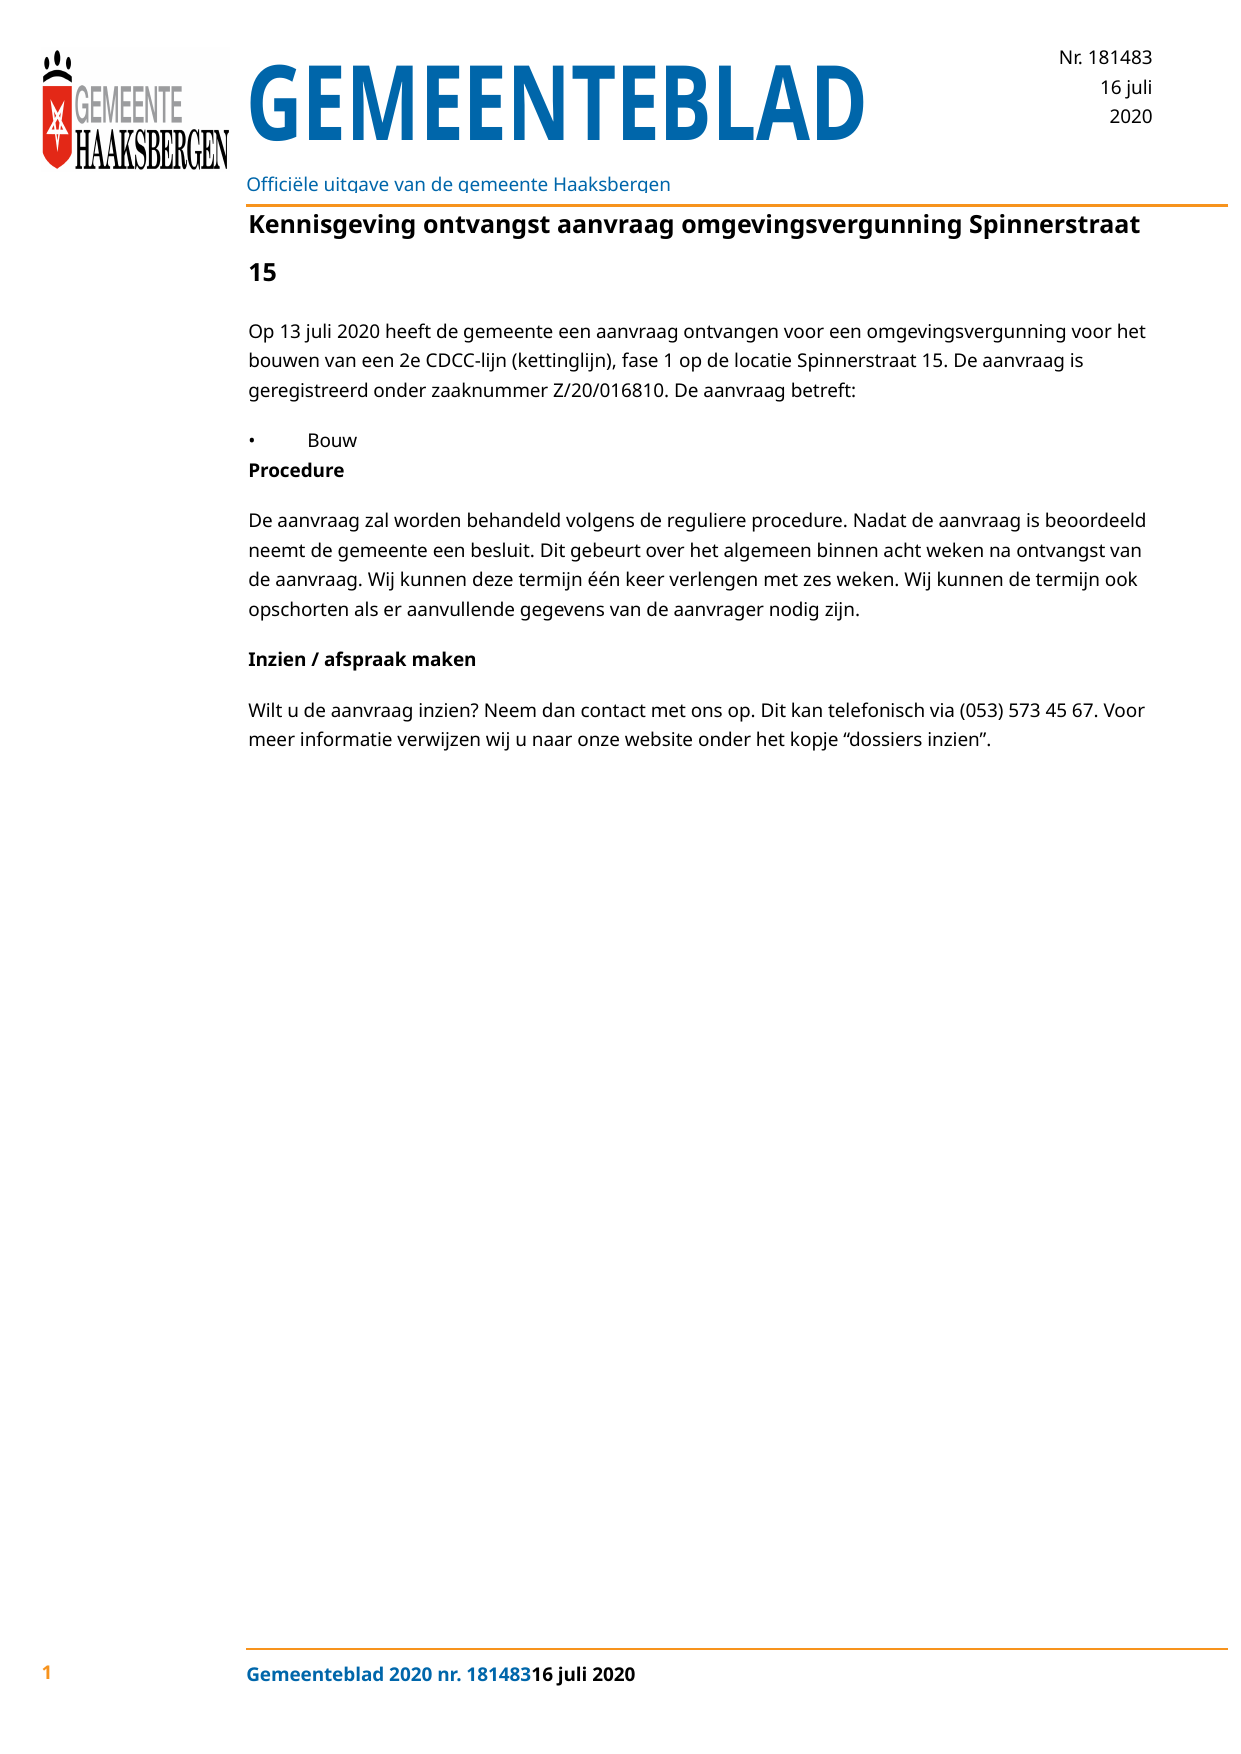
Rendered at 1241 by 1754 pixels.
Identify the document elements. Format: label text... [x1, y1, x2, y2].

text Kennisgeving ontvangst aanvraag omgevingsvergunning Spinnerstraat 15 [248, 207, 1152, 288]
text De aanvraag zal worden behandeld volgens de reguliere procedure. Nadat de aanvraag is beoordeeld neemt de gemeente een besluit. Dit gebeurt over het algemeen binnen acht weken na ontvangst van de aanvraag. Wij kunnen deze termijn één keer verlengen met zes weken. Wij kunnen de termijn ook opschorten als er aanvullende gegevens van de aanvrager nodig zijn. [248, 507, 1152, 622]
text Op 13 juli 2020 heeft de gemeente een aanvraag ontvangen voor een omgevingsvergunning voor het bouwen van een 2e CDCC-lijn (kettinglijn), fase 1 op de locatie Spinnerstraat 15. De aanvraag is geregistreerd onder zaaknummer Z/20/016810. De aanvraag betreft: [248, 318, 1152, 403]
text Procedure [248, 457, 1152, 483]
text Wilt u de aanvraag inzien? Neem dan contact met ons op. Dit kan telefonisch via (053) 573 45 67. Voor meer informatie verwijzen wij u naar onze website onder het kopje “dossiers inzien”. [248, 697, 1152, 752]
picture [41, 47, 231, 172]
list Bouw [248, 427, 1152, 453]
text Inzien / afspraak maken [248, 647, 1152, 672]
